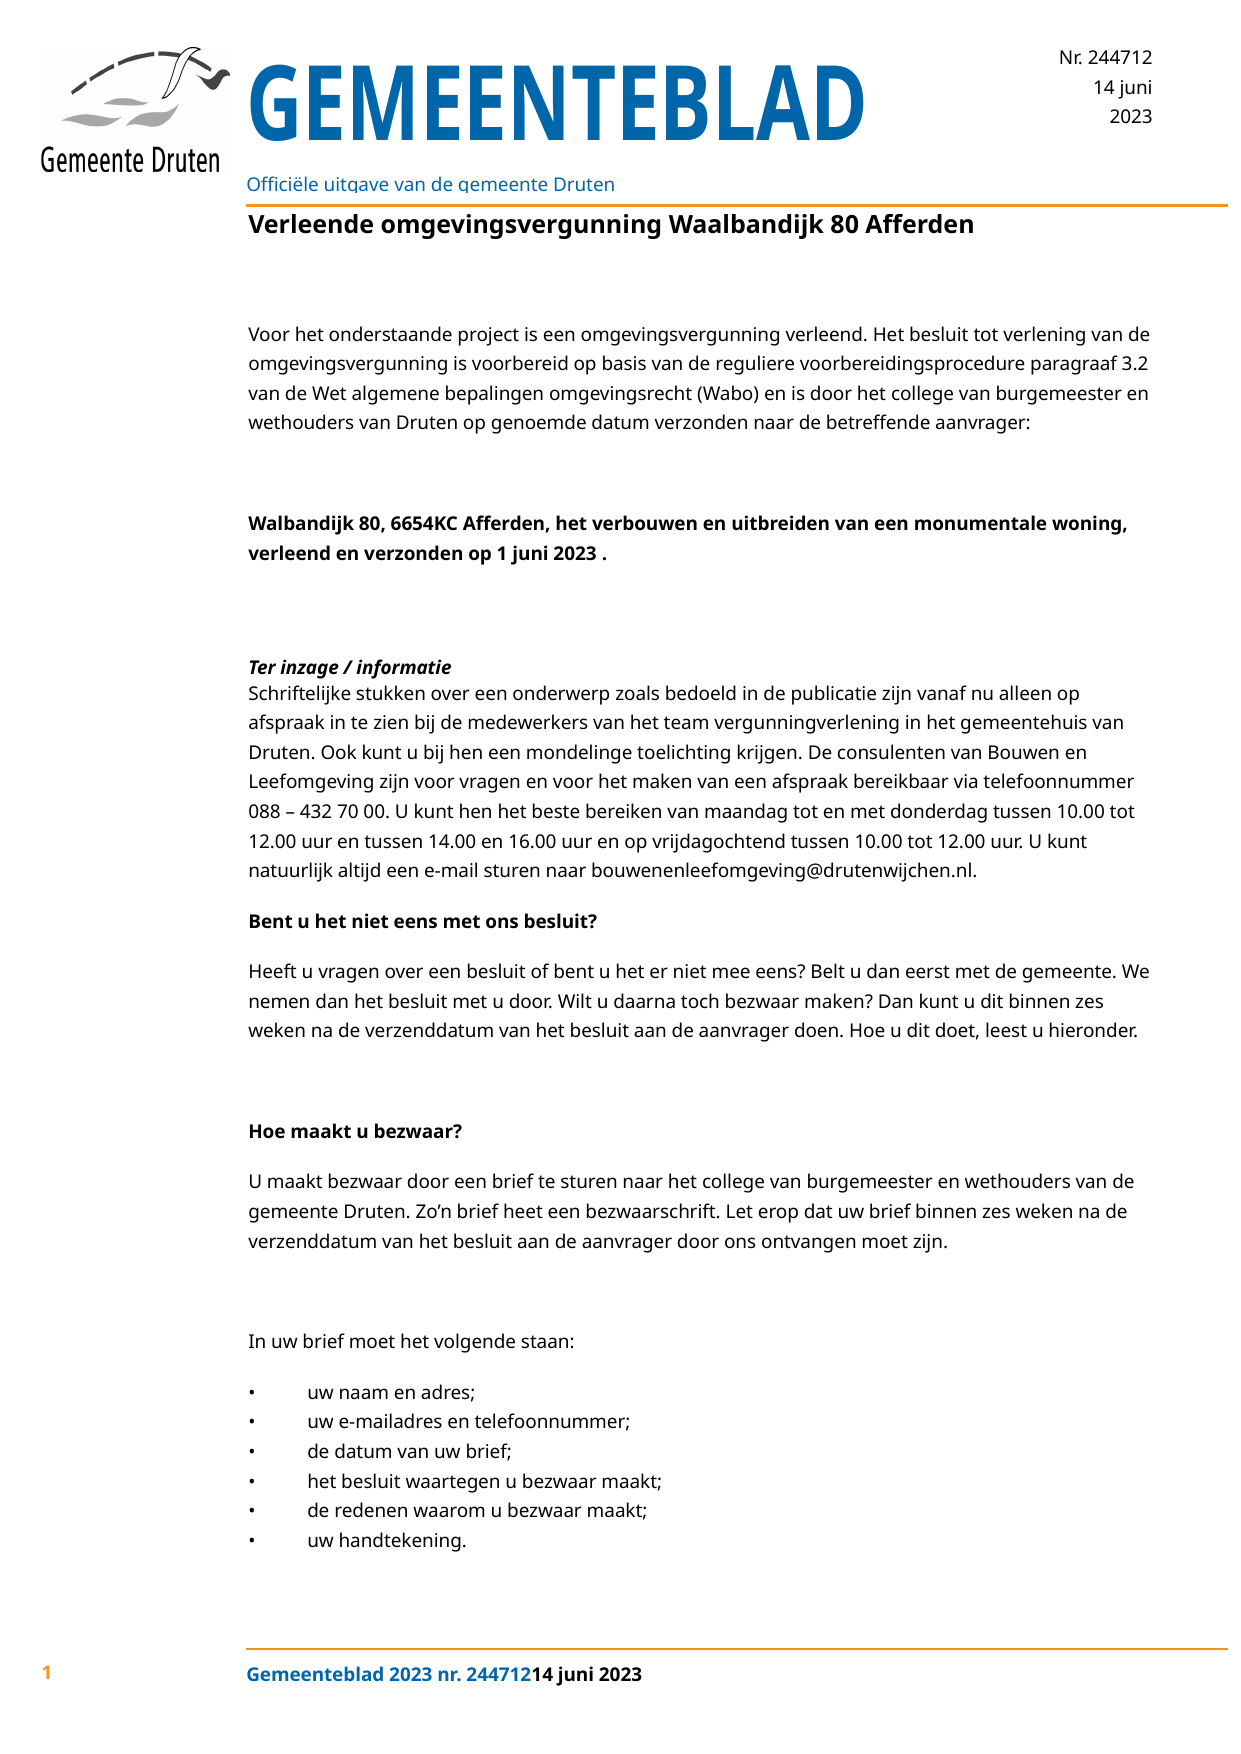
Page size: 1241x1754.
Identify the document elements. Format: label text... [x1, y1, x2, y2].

list de datum van uw brief; [248, 1438, 1152, 1464]
picture [41, 47, 231, 172]
text In uw brief moet het volgende staan: [248, 1329, 1152, 1354]
list de redenen waarom u bezwaar maakt; [248, 1497, 1152, 1523]
text Hoe maakt u bezwaar? [248, 1118, 1152, 1144]
text Schriftelijke stukken over een onderwerp zoals bedoeld in de publicatie zijn vanaf nu alleen op afspraak in te zien bij de medewerkers van het team vergunningverlening in het gemeentehuis van Druten. Ook kunt u bij hen een mondelinge toelichting krijgen. De consulenten van Bouwen en Leefomgeving zijn voor vragen en voor het maken van een afspraak bereikbaar via telefoonnummer 088 – 432 70 00. U kunt hen het beste bereiken van maandag tot en met donderdag tussen 10.00 tot 12.00 uur en tussen 14.00 en 16.00 uur en op vrijdagochtend tussen 10.00 tot 12.00 uur. U kunt natuurlijk altijd een e-mail sturen naar bouwenenleefomgeving@drutenwijchen.nl. [248, 680, 1152, 883]
text U maakt bezwaar door een brief te sturen naar het college van burgemeester en wethouders van de gemeente Druten. Zo’n brief heet een bezwaarschrift. Let erop dat uw brief binnen zes weken na de verzenddatum van het besluit aan de aanvrager door ons ontvangen moet zijn. [248, 1169, 1152, 1254]
list uw handtekening. [248, 1527, 1152, 1553]
text Heeft u vragen over een besluit of bent u het er niet mee eens? Belt u dan eerst met de gemeente. We nemen dan het besluit met u door. Wilt u daarna toch bezwaar maken? Dan kunt u dit binnen zes weken na de verzenddatum van het besluit aan de aanvrager doen. Hoe u dit doet, leest u hieronder. [248, 958, 1152, 1043]
list het besluit waartegen u bezwaar maakt; [248, 1468, 1152, 1494]
list uw e-mailadres en telefoonnummer; [248, 1409, 1152, 1434]
text Bent u het niet eens met ons besluit? [248, 908, 1152, 934]
text Verleende omgevingsvergunning Waalbandijk 80 Afferden [248, 207, 1152, 241]
text Voor het onderstaande project is een omgevingsvergunning verleend. Het besluit tot verlening van de omgevingsvergunning is voorbereid op basis van de reguliere voorbereidingsprocedure paragraaf 3.2 van de Wet algemene bepalingen omgevingsrecht (Wabo) en is door het college van burgemeester en wethouders van Druten op genoemde datum verzonden naar de betreffende aanvrager: [248, 321, 1152, 435]
text Walbandijk 80, 6654KC Afferden, het verbouwen en uitbreiden van een monumentale woning, verleend en verzonden op 1 juni 2023 . [248, 510, 1152, 566]
list uw naam en adres; [248, 1379, 1152, 1405]
text Ter inzage / informatie [248, 654, 1152, 680]
